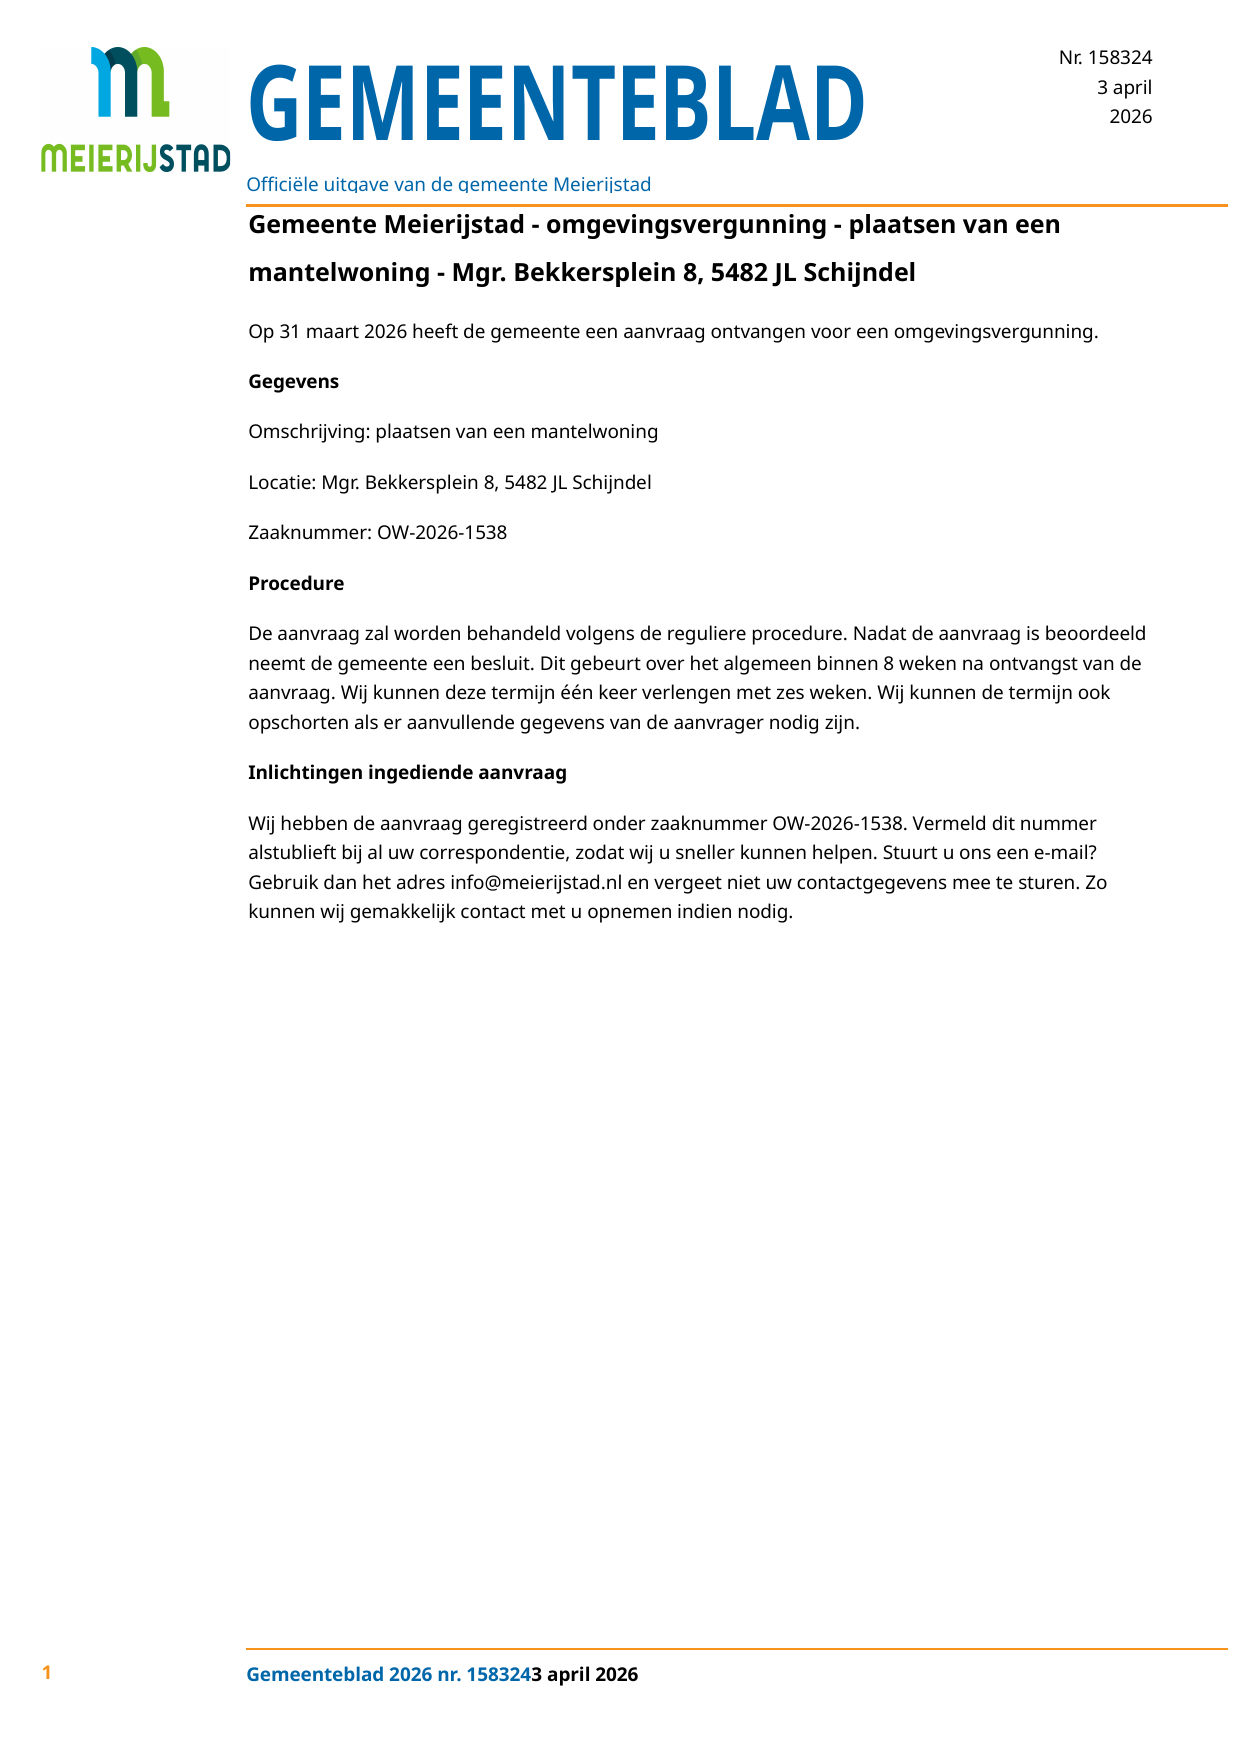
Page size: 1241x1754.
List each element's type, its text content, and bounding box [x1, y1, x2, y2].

picture [41, 47, 231, 172]
text Gegevens [248, 368, 1152, 394]
text Zaaknummer: OW-2026-1538 [248, 519, 1152, 545]
text Wij hebben de aanvraag geregistreerd onder zaaknummer OW-2026-1538. Vermeld dit nummer alstublieft bij al uw correspondentie, zodat wij u sneller kunnen helpen. Stuurt u ons een e-mail? Gebruik dan het adres info@meierijstad.nl en vergeet niet uw contactgegevens mee te sturen. Zo kunnen wij gemakkelijk contact met u opnemen indien nodig. [248, 810, 1152, 924]
text Gemeente Meierijstad - omgevingsvergunning - plaatsen van een mantelwoning - Mgr. Bekkersplein 8, 5482 JL Schijndel [248, 207, 1152, 288]
text Locatie: Mgr. Bekkersplein 8, 5482 JL Schijndel [248, 469, 1152, 495]
text Procedure [248, 570, 1152, 596]
text De aanvraag zal worden behandeld volgens de reguliere procedure. Nadat de aanvraag is beoordeeld neemt de gemeente een besluit. Dit gebeurt over het algemeen binnen 8 weken na ontvangst van de aanvraag. Wij kunnen deze termijn één keer verlengen met zes weken. Wij kunnen de termijn ook opschorten als er aanvullende gegevens van de aanvrager nodig zijn. [248, 620, 1152, 735]
text Omschrijving: plaatsen van een mantelwoning [248, 419, 1152, 444]
text Inlichtingen ingediende aanvraag [248, 759, 1152, 785]
text Op 31 maart 2026 heeft de gemeente een aanvraag ontvangen voor een omgevingsvergunning. [248, 318, 1152, 344]
